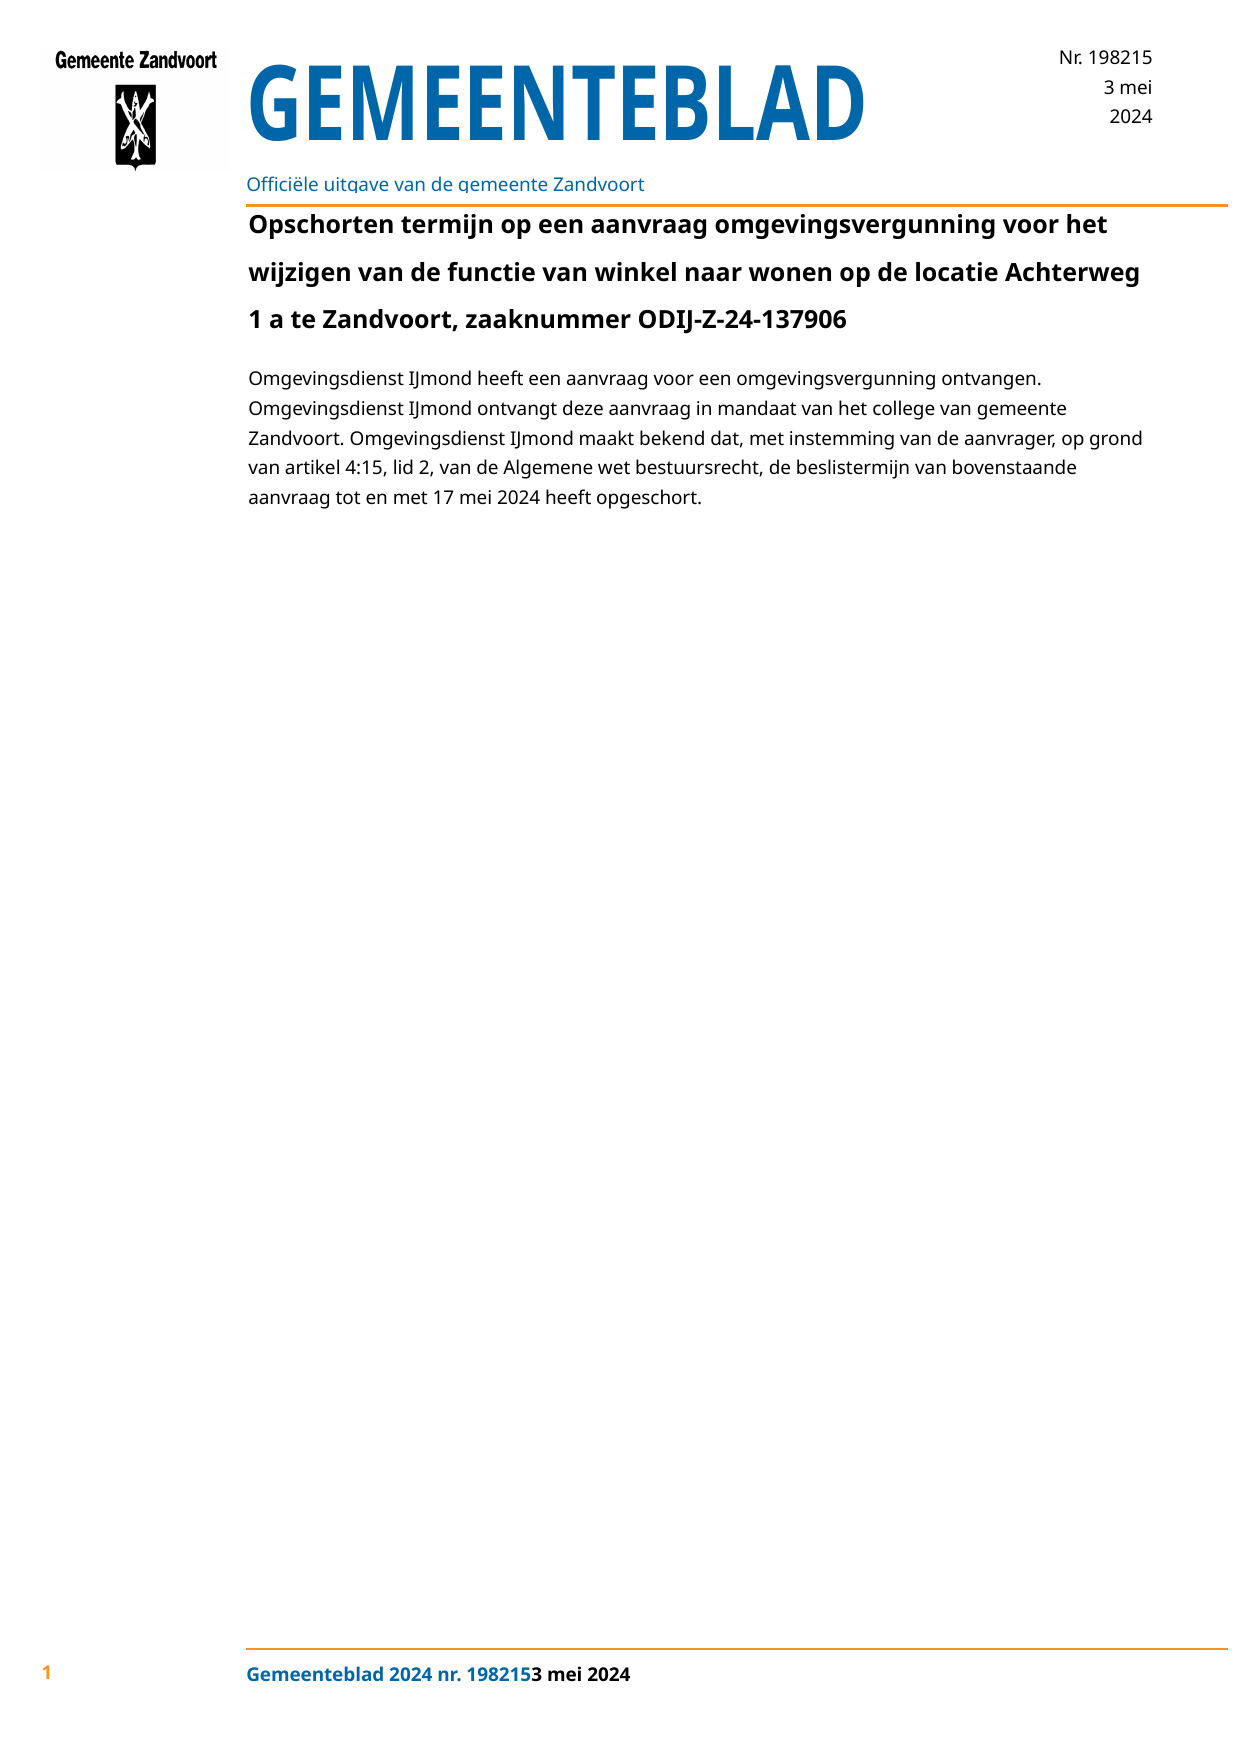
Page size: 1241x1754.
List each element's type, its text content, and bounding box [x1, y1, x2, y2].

text Omgevingsdienst IJmond heeft een aanvraag voor een omgevingsvergunning ontvangen. Omgevingsdienst IJmond ontvangt deze aanvraag in mandaat van het college van gemeente Zandvoort. Omgevingsdienst IJmond maakt bekend dat, met instemming van de aanvrager, op grond van artikel 4:15, lid 2, van de Algemene wet bestuursrecht, de beslistermijn van bovenstaande aanvraag tot en met 17 mei 2024 heeft opgeschort. [248, 366, 1152, 509]
text Opschorten termijn op een aanvraag omgevingsvergunning voor het wijzigen van de functie van winkel naar wonen op de locatie Achterweg 1 a te Zandvoort, zaaknummer ODIJ-Z-24-137906 [248, 207, 1152, 336]
picture [41, 47, 231, 172]
